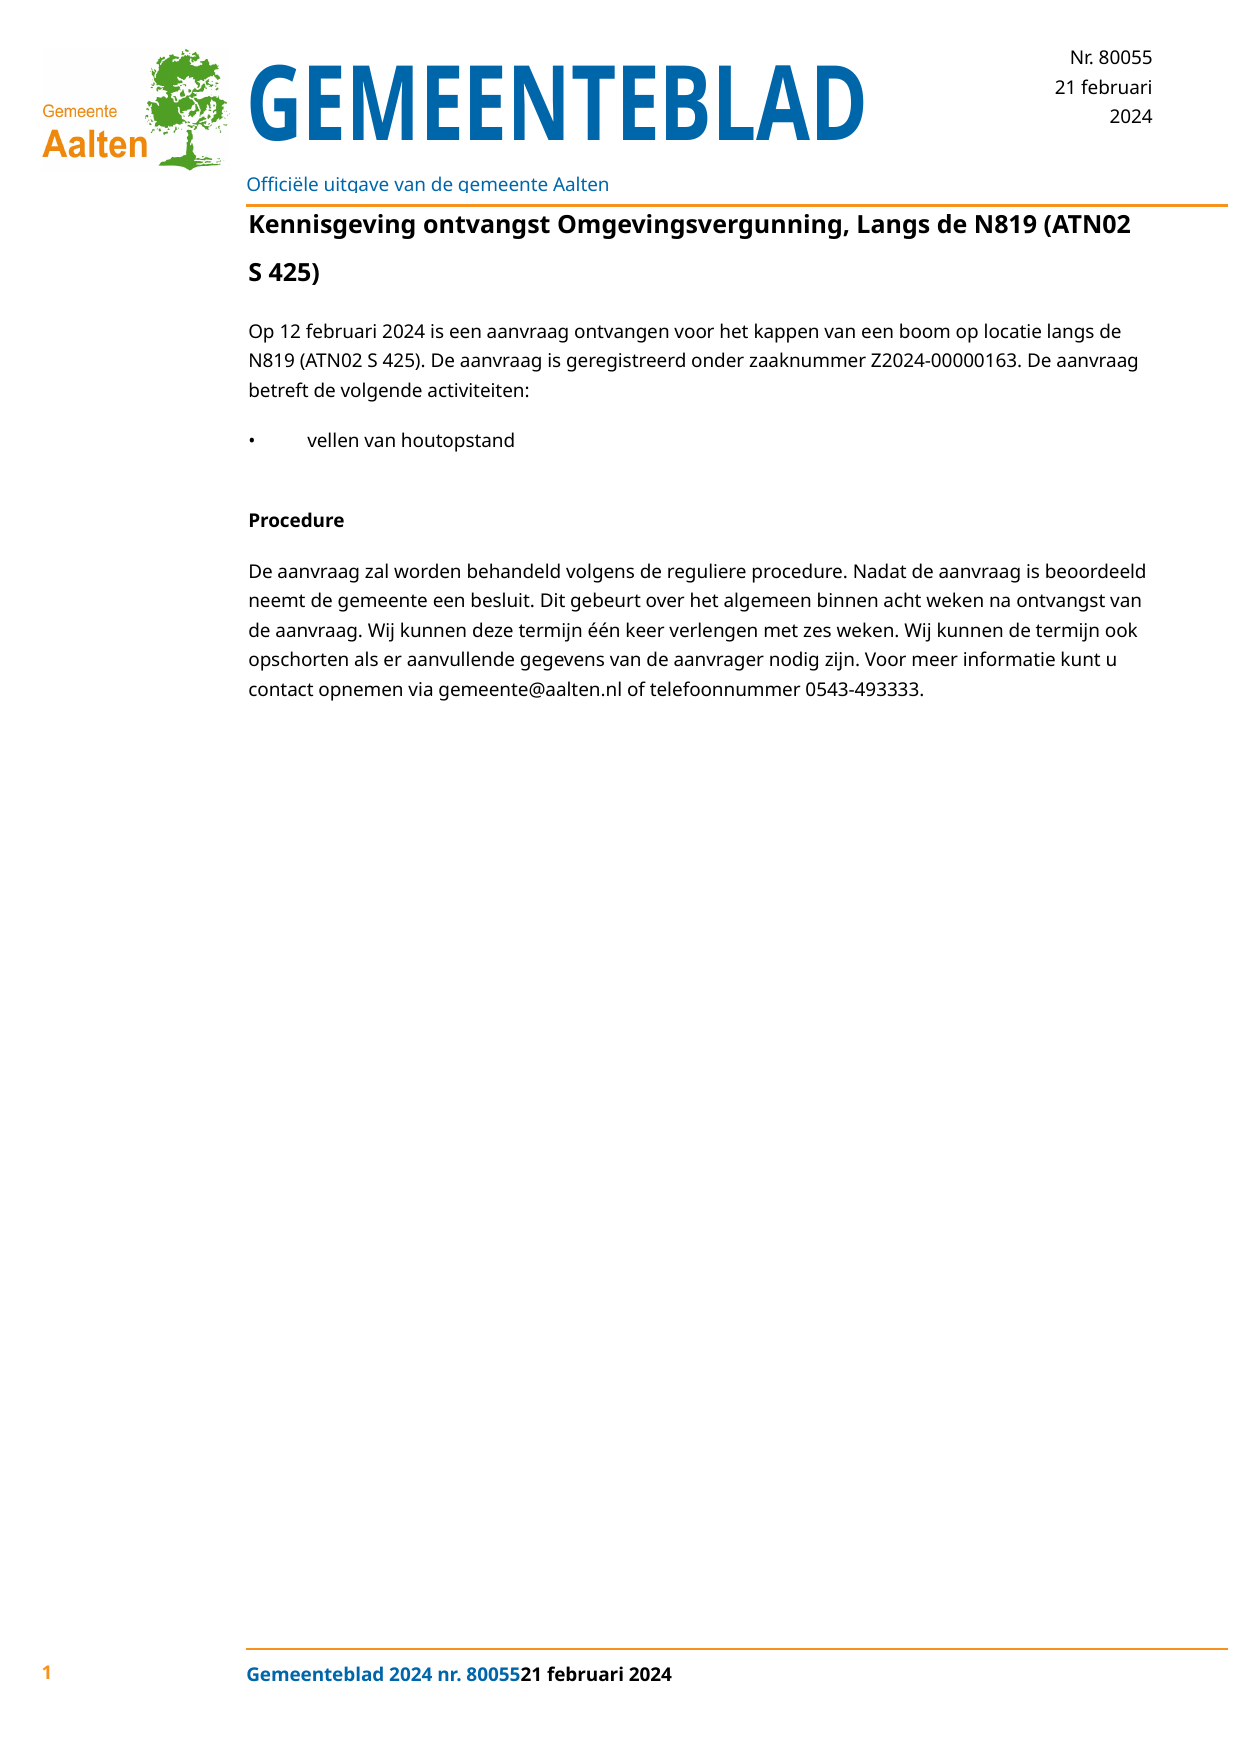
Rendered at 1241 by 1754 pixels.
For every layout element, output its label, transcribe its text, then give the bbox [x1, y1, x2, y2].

text De aanvraag zal worden behandeld volgens de reguliere procedure. Nadat de aanvraag is beoordeeld neemt de gemeente een besluit. Dit gebeurt over het algemeen binnen acht weken na ontvangst van de aanvraag. Wij kunnen deze termijn één keer verlengen met zes weken. Wij kunnen de termijn ook opschorten als er aanvullende gegevens van de aanvrager nodig zijn. Voor meer informatie kunt u contact opnemen via gemeente@aalten.nl of telefoonnummer 0543-493333. [248, 558, 1152, 702]
text Procedure [248, 507, 1152, 533]
picture [41, 47, 231, 172]
list vellen van houtopstand [248, 427, 1152, 453]
text Kennisgeving ontvangst Omgevingsvergunning, Langs de N819 (ATN02 S 425) [248, 207, 1152, 288]
text Op 12 februari 2024 is een aanvraag ontvangen voor het kappen van een boom op locatie langs de N819 (ATN02 S 425). De aanvraag is geregistreerd onder zaaknummer Z2024-00000163. De aanvraag betreft de volgende activiteiten: [248, 318, 1152, 403]
